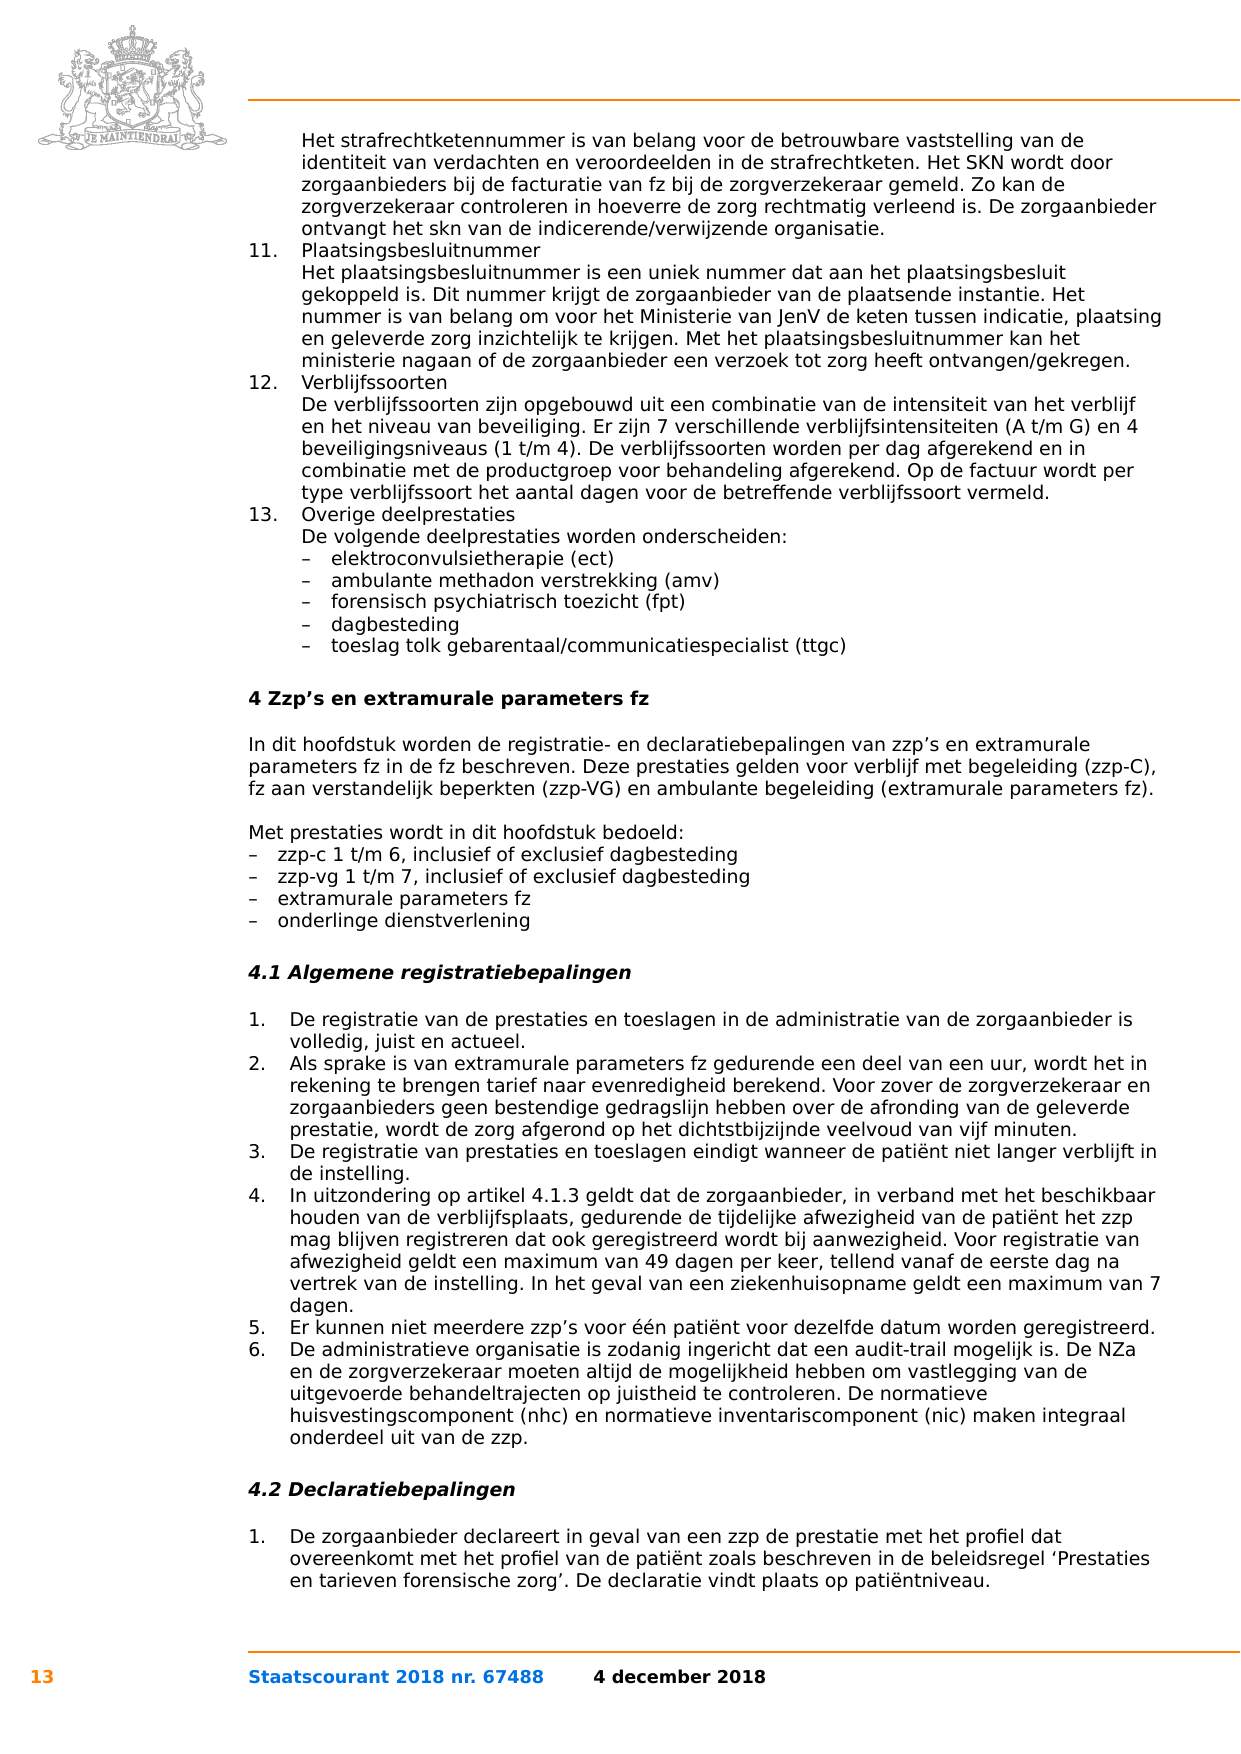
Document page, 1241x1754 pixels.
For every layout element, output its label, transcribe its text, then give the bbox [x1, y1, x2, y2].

text 5. Er kunnen niet meerdere zzp’s voor één patiënt voor dezelfde datum worden geregistreerd. [248, 1317, 1163, 1339]
text Het plaatsingsbesluitnummer is een uniek nummer dat aan het plaatsingsbesluit gekoppeld is. Dit nummer krijgt de zorgaanbieder van de plaatsende instantie. Het nummer is van belang om voor het Ministerie van JenV de keten tussen indicatie, plaatsing en geleverde zorg inzichtelijk te krijgen. Met het plaatsingsbesluitnummer kan het ministerie nagaan of de zorgaanbieder een verzoek tot zorg heeft ontvangen/gekregen. [301, 262, 1163, 372]
text 11. Plaatsingsbesluitnummer [248, 240, 1163, 262]
text – zzp-vg 1 t/m 7, inclusief of exclusief dagbesteding [248, 866, 1163, 888]
text – zzp-c 1 t/m 6, inclusief of exclusief dagbesteding [248, 844, 1163, 866]
subtitle 4.1 Algemene registratiebepalingen [248, 962, 1163, 984]
subtitle 4 Zzp’s en extramurale parameters fz [248, 687, 1163, 709]
text Met prestaties wordt in dit hoofdstuk bedoeld: [248, 822, 1163, 844]
text – ambulante methadon verstrekking (amv) [301, 569, 1163, 591]
text 3. De registratie van prestaties en toeslagen eindigt wanneer de patiënt niet langer verblijft in de instelling. [248, 1141, 1163, 1185]
text – forensisch psychiatrisch toezicht (fpt) [301, 591, 1163, 613]
text – toeslag tolk gebarentaal/communicatiespecialist (ttgc) [301, 635, 1163, 657]
subtitle 4.2 Declaratiebepalingen [248, 1479, 1163, 1501]
picture [38, 25, 227, 150]
text – elektroconvulsietherapie (ect) [301, 547, 1163, 569]
text 12. Verblijfssoorten [248, 372, 1163, 394]
text 2. Als sprake is van extramurale parameters fz gedurende een deel van een uur, wordt het in rekening te brengen tarief naar evenredigheid berekend. Voor zover de zorgverzekeraar en zorgaanbieders geen bestendige gedragslijn hebben over de afronding van de geleverde prestatie, wordt de zorg afgerond op het dichtstbijzijnde veelvoud van vijf minuten. [248, 1053, 1163, 1141]
text De volgende deelprestaties worden onderscheiden: [301, 526, 1163, 547]
text In dit hoofdstuk worden de registratie- en declaratiebepalingen van zzp’s en extramurale parameters fz in de fz beschreven. Deze prestaties gelden voor verblijf met begeleiding (zzp-C), fz aan verstandelijk beperkten (zzp-VG) en ambulante begeleiding (extramurale parameters fz). [248, 734, 1163, 800]
text 1. De registratie van de prestaties en toeslagen in de administratie van de zorgaanbieder is volledig, juist en actueel. [248, 1009, 1163, 1053]
text 4. In uitzondering op artikel 4.1.3 geldt dat de zorgaanbieder, in verband met het beschikbaar houden van de verblijfsplaats, gedurende de tijdelijke afwezigheid van de patiënt het zzp mag blijven registreren dat ook geregistreerd wordt bij aanwezigheid. Voor registratie van afwezigheid geldt een maximum van 49 dagen per keer, tellend vanaf de eerste dag na vertrek van de instelling. In het geval van een ziekenhuisopname geldt een maximum van 7 dagen. [248, 1185, 1163, 1317]
text – dagbesteding [301, 613, 1163, 635]
text Het strafrechtketennummer is van belang voor de betrouwbare vaststelling van de identiteit van verdachten en veroordeelden in de strafrechtketen. Het SKN wordt door zorgaanbieders bij de facturatie van fz bij de zorgverzekeraar gemeld. Zo kan de zorgverzekeraar controleren in hoeverre de zorg rechtmatig verleend is. De zorgaanbieder ontvangt het skn van de indicerende/verwijzende organisatie. [301, 130, 1163, 240]
text 6. De administratieve organisatie is zodanig ingericht dat een audit-trail mogelijk is. De NZa en de zorgverzekeraar moeten altijd de mogelijkheid hebben om vastlegging van de uitgevoerde behandeltrajecten op juistheid te controleren. De normatieve huisvestingscomponent (nhc) en normatieve inventariscomponent (nic) maken integraal onderdeel uit van de zzp. [248, 1339, 1163, 1449]
text – onderlinge dienstverlening [248, 910, 1163, 932]
text De verblijfssoorten zijn opgebouwd uit een combinatie van de intensiteit van het verblijf en het niveau van beveiliging. Er zijn 7 verschillende verblijfsintensiteiten (A t/m G) en 4 beveiligingsniveaus (1 t/m 4). De verblijfssoorten worden per dag afgerekend en in combinatie met de productgroep voor behandeling afgerekend. Op de factuur wordt per type verblijfssoort het aantal dagen voor de betreffende verblijfssoort vermeld. [301, 394, 1163, 503]
text 1. De zorgaanbieder declareert in geval van een zzp de prestatie met het profiel dat overeenkomt met het profiel van de patiënt zoals beschreven in de beleidsregel ‘Prestaties en tarieven forensische zorg’. De declaratie vindt plaats op patiëntniveau. [248, 1526, 1163, 1592]
text – extramurale parameters fz [248, 888, 1163, 910]
text 13. Overige deelprestaties [248, 503, 1163, 526]
